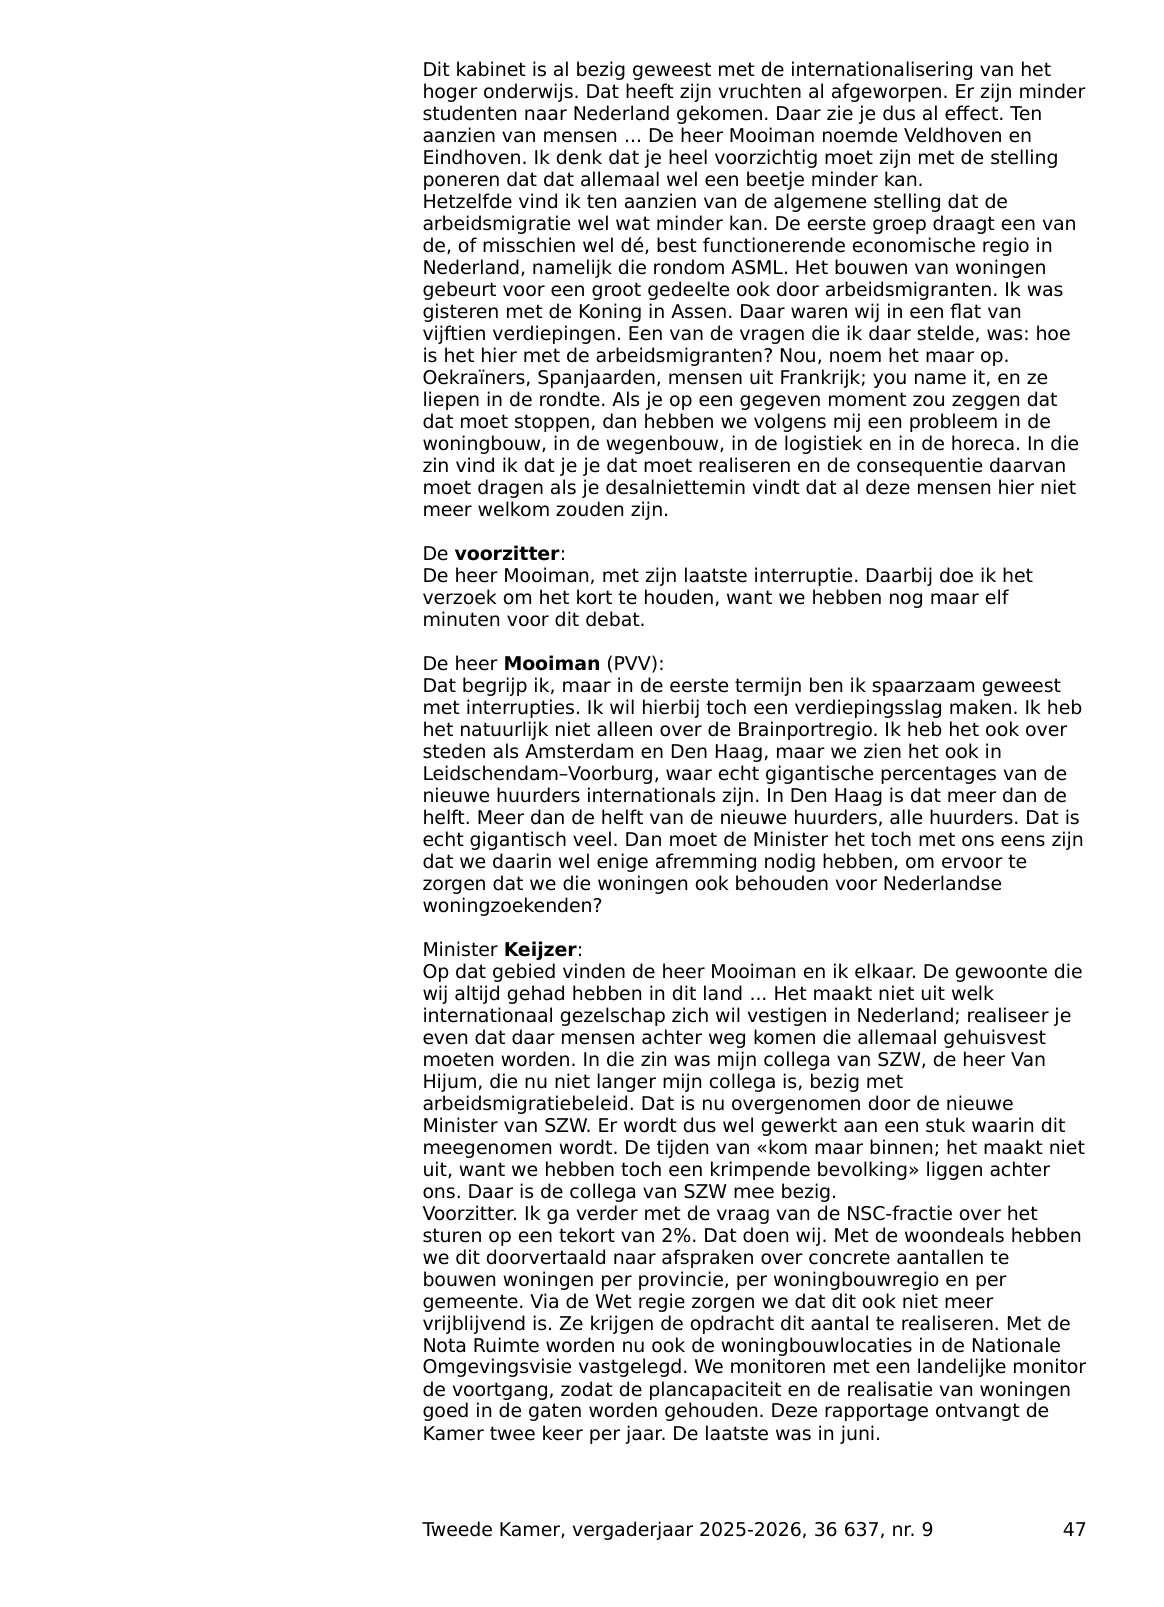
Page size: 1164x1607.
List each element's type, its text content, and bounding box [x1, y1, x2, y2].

text De heer Mooiman (PVV): [422, 653, 1087, 675]
text Hetzelfde vind ik ten aanzien van de algemene stelling dat de arbeidsmigratie wel wat minder kan. De eerste groep draagt een van de, of misschien wel dé, best functionerende economische regio in Nederland, namelijk die rondom ASML. Het bouwen van woningen gebeurt voor een groot gedeelte ook door arbeidsmigranten. Ik was gisteren met de Koning in Assen. Daar waren wij in een flat van vijftien verdiepingen. Een van de vragen die ik daar stelde, was: hoe is het hier met de arbeidsmigranten? Nou, noem het maar op. Oekraïners, Spanjaarden, mensen uit Frankrijk; you name it, en ze liepen in de rondte. Als je op een gegeven moment zou zeggen dat dat moet stoppen, dan hebben we volgens mij een probleem in de woningbouw, in de wegenbouw, in de logistiek en in de horeca. In die zin vind ik dat je je dat moet realiseren en de consequentie daarvan moet dragen als je desalniettemin vindt dat al deze mensen hier niet meer welkom zouden zijn. [422, 191, 1087, 521]
text De heer Mooiman, met zijn laatste interruptie. Daarbij doe ik het verzoek om het kort te houden, want we hebben nog maar elf minuten voor dit debat. [422, 565, 1087, 631]
text Dat begrijp ik, maar in de eerste termijn ben ik spaarzaam geweest met interrupties. Ik wil hierbij toch een verdiepingsslag maken. Ik heb het natuurlijk niet alleen over de Brainportregio. Ik heb het ook over steden als Amsterdam en Den Haag, maar we zien het ook in Leidschendam–Voorburg, waar echt gigantische percentages van de nieuwe huurders internationals zijn. In Den Haag is dat meer dan de helft. Meer dan de helft van de nieuwe huurders, alle huurders. Dat is echt gigantisch veel. Dan moet de Minister het toch met ons eens zijn dat we daarin wel enige afremming nodig hebben, om ervoor te zorgen dat we die woningen ook behouden voor Nederlandse woningzoekenden? [422, 675, 1087, 917]
text Minister Keijzer: [422, 939, 1087, 961]
text De voorzitter: [422, 543, 1087, 565]
text Dit kabinet is al bezig geweest met de internationalisering van het hoger onderwijs. Dat heeft zijn vruchten al afgeworpen. Er zijn minder studenten naar Nederland gekomen. Daar zie je dus al effect. Ten aanzien van mensen ... De heer Mooiman noemde Veldhoven en Eindhoven. Ik denk dat je heel voorzichtig moet zijn met de stelling poneren dat dat allemaal wel een beetje minder kan. [422, 59, 1087, 191]
text Voorzitter. Ik ga verder met de vraag van de NSC-fractie over het sturen op een tekort van 2%. Dat doen wij. Met de woondeals hebben we dit doorvertaald naar afspraken over concrete aantallen te bouwen woningen per provincie, per woningbouwregio en per gemeente. Via de Wet regie zorgen we dat dit ook niet meer vrijblijvend is. Ze krijgen de opdracht dit aantal te realiseren. Met de Nota Ruimte worden nu ook de woningbouwlocaties in de Nationale Omgevingsvisie vastgelegd. We monitoren met een landelijke monitor de voortgang, zodat de plancapaciteit en de realisatie van woningen goed in de gaten worden gehouden. Deze rapportage ontvangt de Kamer twee keer per jaar. De laatste was in juni. [422, 1203, 1087, 1444]
text Op dat gebied vinden de heer Mooiman en ik elkaar. De gewoonte die wij altijd gehad hebben in dit land ... Het maakt niet uit welk internationaal gezelschap zich wil vestigen in Nederland; realiseer je even dat daar mensen achter weg komen die allemaal gehuisvest moeten worden. In die zin was mijn collega van SZW, de heer Van Hijum, die nu niet langer mijn collega is, bezig met arbeidsmigratiebeleid. Dat is nu overgenomen door de nieuwe Minister van SZW. Er wordt dus wel gewerkt aan een stuk waarin dit meegenomen wordt. De tijden van «kom maar binnen; het maakt niet uit, want we hebben toch een krimpende bevolking» liggen achter ons. Daar is de collega van SZW mee bezig. [422, 961, 1087, 1203]
